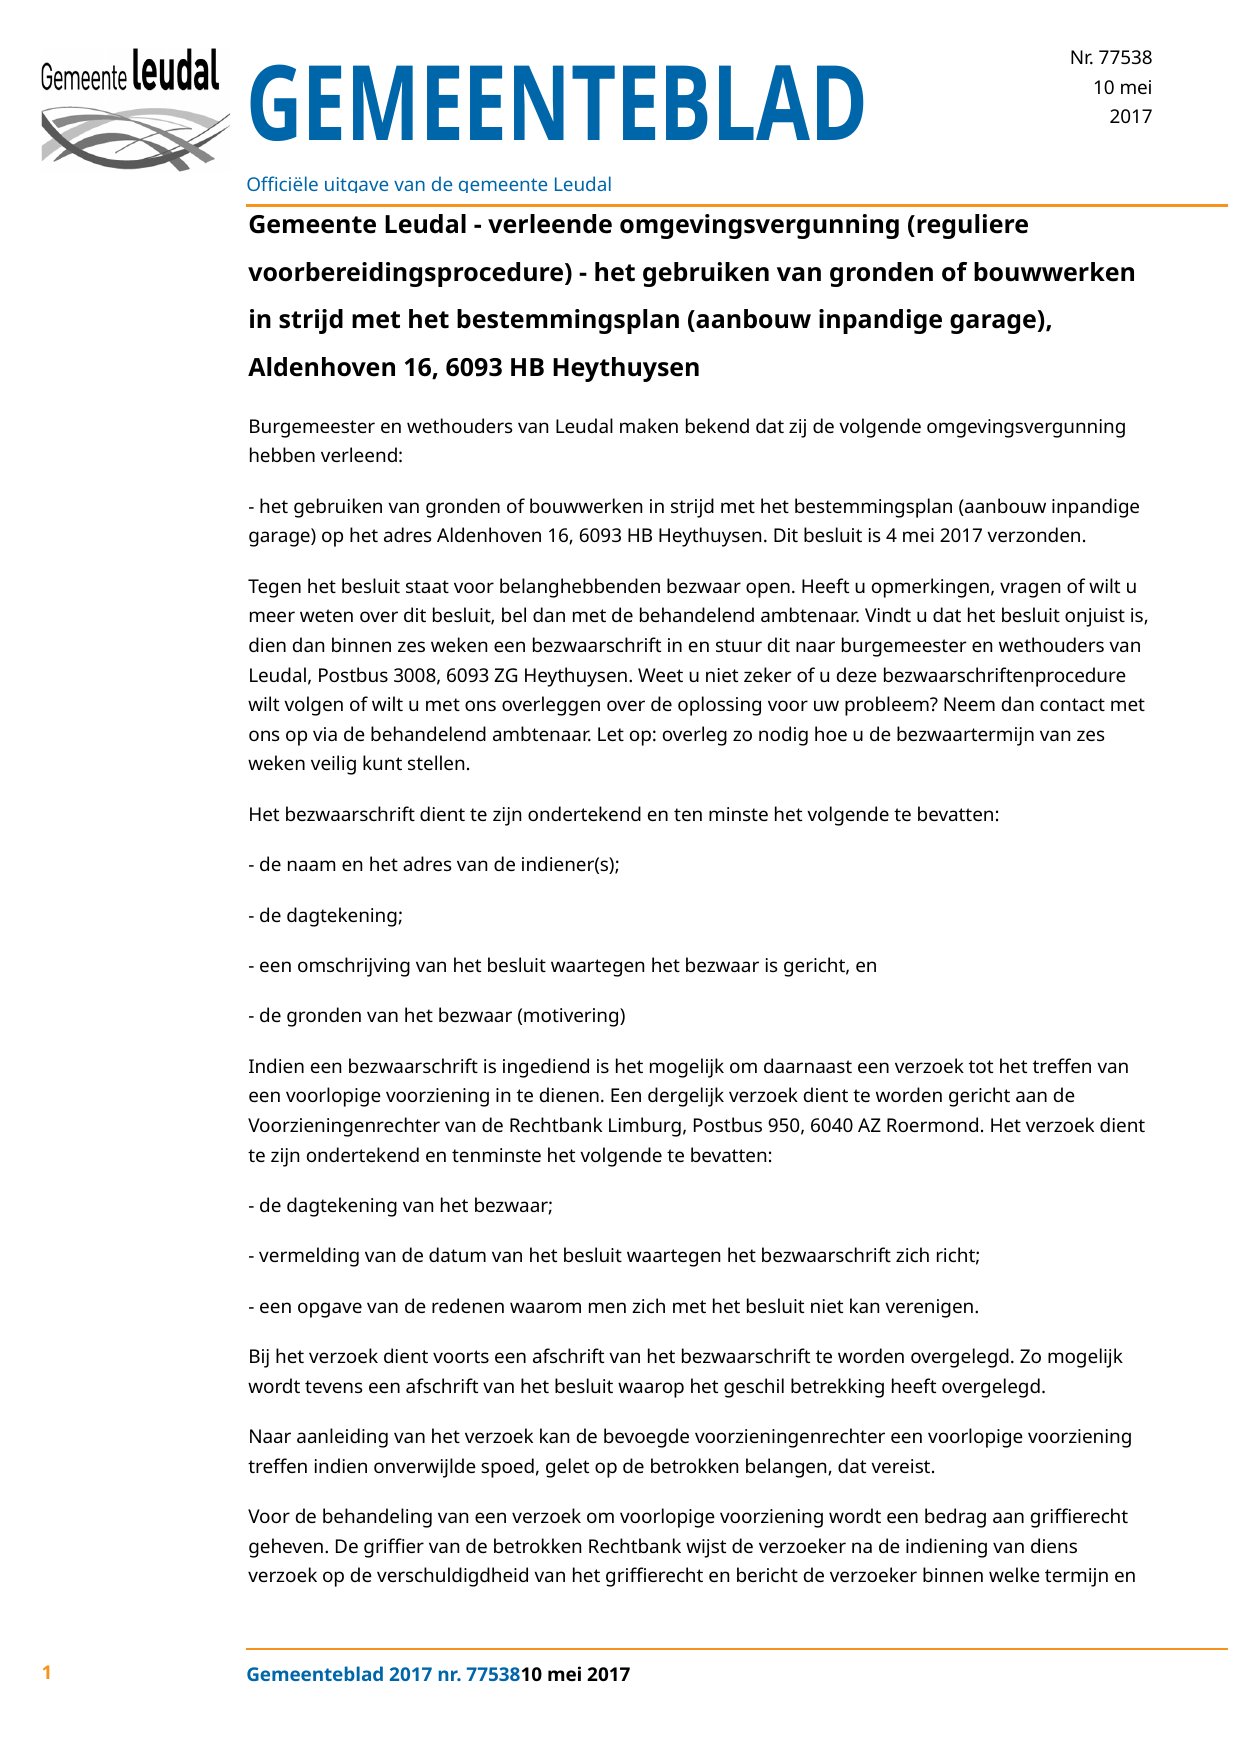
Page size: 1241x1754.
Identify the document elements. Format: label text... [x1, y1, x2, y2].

text - een omschrijving van het besluit waartegen het bezwaar is gericht, en [248, 952, 1152, 978]
text Naar aanleiding van het verzoek kan de bevoegde voorzieningenrechter een voorlopige voorziening treffen indien onverwijlde spoed, gelet op de betrokken belangen, dat vereist. [248, 1423, 1152, 1479]
text - de gronden van het bezwaar (motivering) [248, 1003, 1152, 1028]
text Indien een bezwaarschrift is ingediend is het mogelijk om daarnaast een verzoek tot het treffen van een voorlopige voorziening in te dienen. Een dergelijk verzoek dient te worden gericht aan de Voorzieningenrechter van de Rechtbank Limburg, Postbus 950, 6040 AZ Roermond. Het verzoek dient te zijn ondertekend en tenminste het volgende te bevatten: [248, 1053, 1152, 1168]
text Burgemeester en wethouders van Leudal maken bekend dat zij de volgende omgevingsvergunning hebben verleend: [248, 413, 1152, 468]
text - de dagtekening van het bezwaar; [248, 1192, 1152, 1218]
text - het gebruiken van gronden of bouwwerken in strijd met het bestemmingsplan (aanbouw inpandige garage) op het adres Aldenhoven 16, 6093 HB Heythuysen. Dit besluit is 4 mei 2017 verzonden. [248, 493, 1152, 548]
text Voor de behandeling van een verzoek om voorlopige voorziening wordt een bedrag aan griffierecht geheven. De griffier van de betrokken Rechtbank wijst de verzoeker na de indiening van diens verzoek op de verschuldigdheid van het griffierecht en bericht de verzoeker binnen welke termijn en [248, 1503, 1152, 1588]
picture [41, 47, 231, 172]
text - een opgave van de redenen waarom men zich met het besluit niet kan verenigen. [248, 1293, 1152, 1319]
text Het bezwaarschrift dient te zijn ondertekend en ten minste het volgende te bevatten: [248, 801, 1152, 827]
text - vermelding van de datum van het besluit waartegen het bezwaarschrift zich richt; [248, 1243, 1152, 1268]
text Bij het verzoek dient voorts een afschrift van het bezwaarschrift te worden overgelegd. Zo mogelijk wordt tevens een afschrift van het besluit waarop het geschil betrekking heeft overgelegd. [248, 1343, 1152, 1399]
text Gemeente Leudal - verleende omgevingsvergunning (reguliere voorbereidingsprocedure) - het gebruiken van gronden of bouwwerken in strijd met het bestemmingsplan (aanbouw inpandige garage), Aldenhoven 16, 6093 HB Heythuysen [248, 207, 1152, 384]
text - de naam en het adres van de indiener(s); [248, 851, 1152, 877]
text - de dagtekening; [248, 902, 1152, 928]
text Tegen het besluit staat voor belanghebbenden bezwaar open. Heeft u opmerkingen, vragen of wilt u meer weten over dit besluit, bel dan met de behandelend ambtenaar. Vindt u dat het besluit onjuist is, dien dan binnen zes weken een bezwaarschrift in en stuur dit naar burgemeester en wethouders van Leudal, Postbus 3008, 6093 ZG Heythuysen. Weet u niet zeker of u deze bezwaarschriftenprocedure wilt volgen of wilt u met ons overleggen over de oplossing voor uw probleem? Neem dan contact met ons op via de behandelend ambtenaar. Let op: overleg zo nodig hoe u de bezwaartermijn van zes weken veilig kunt stellen. [248, 573, 1152, 776]
